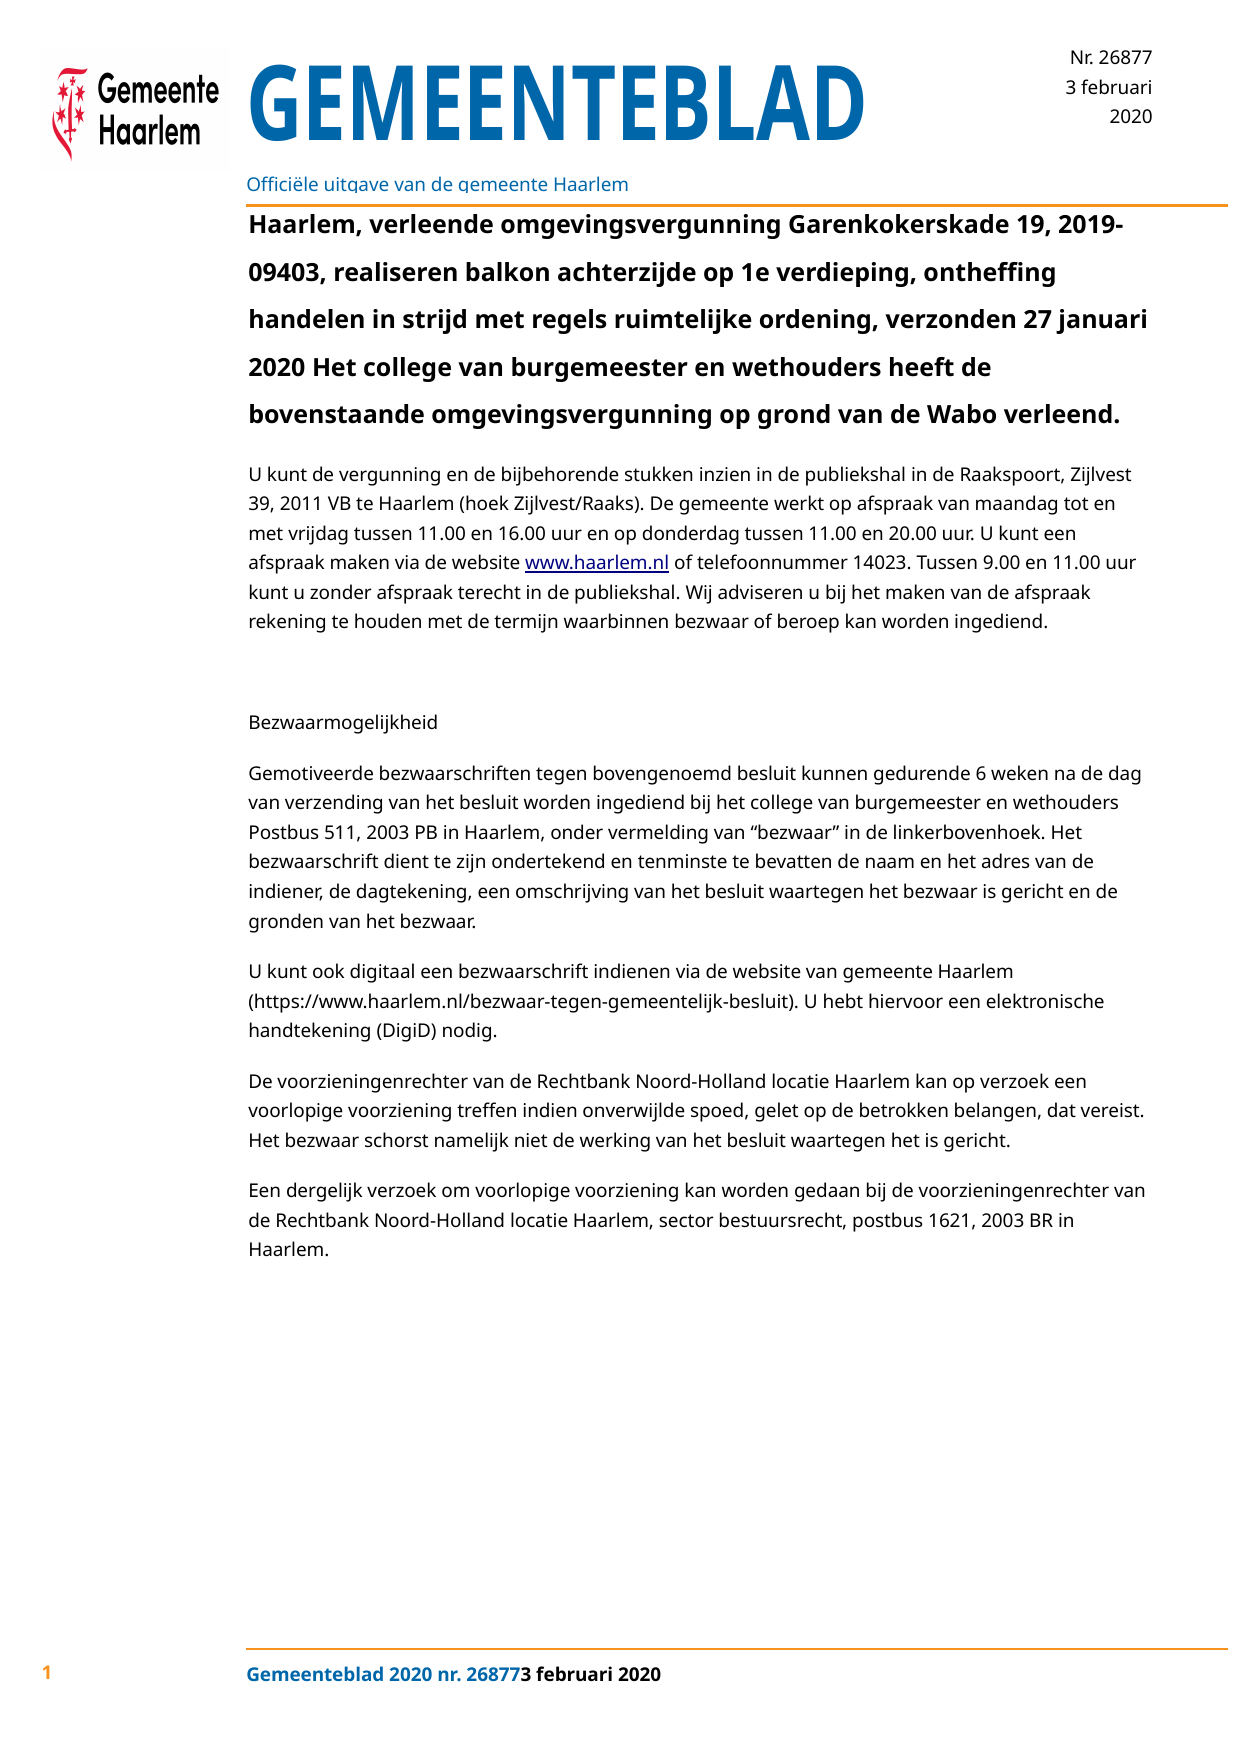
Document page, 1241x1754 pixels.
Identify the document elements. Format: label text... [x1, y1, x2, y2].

text De voorzieningenrechter van de Rechtbank Noord-Holland locatie Haarlem kan op verzoek een voorlopige voorziening treffen indien onverwijlde spoed, gelet op de betrokken belangen, dat vereist. Het bezwaar schorst namelijk niet de werking van het besluit waartegen het is gericht. [248, 1068, 1152, 1153]
text Bezwaarmogelijkheid [248, 709, 1152, 735]
text Een dergelijk verzoek om voorlopige voorziening kan worden gedaan bij de voorzieningenrechter van de Rechtbank Noord-Holland locatie Haarlem, sector bestuursrecht, postbus 1621, 2003 BR in Haarlem. [248, 1177, 1152, 1262]
text U kunt de vergunning en de bijbehorende stukken inzien in de publiekshal in de Raakspoort, Zijlvest 39, 2011 VB te Haarlem (hoek Zijlvest/Raaks). De gemeente werkt op afspraak van maandag tot en met vrijdag tussen 11.00 en 16.00 uur en op donderdag tussen 11.00 en 20.00 uur. U kunt een afspraak maken via de website www.haarlem.nl of telefoonnummer 14023. Tussen 9.00 en 11.00 uur kunt u zonder afspraak terecht in de publiekshal. Wij adviseren u bij het maken van de afspraak rekening te houden met de termijn waarbinnen bezwaar of beroep kan worden ingediend. [248, 461, 1152, 634]
text Haarlem, verleende omgevingsvergunning Garenkokerskade 19, 2019-09403, realiseren balkon achterzijde op 1e verdieping, ontheffing handelen in strijd met regels ruimtelijke ordening, verzonden 27 januari 2020 Het college van burgemeester en wethouders heeft de bovenstaande omgevingsvergunning op grond van de Wabo verleend. [248, 207, 1152, 431]
text Gemotiveerde bezwaarschriften tegen bovengenoemd besluit kunnen gedurende 6 weken na de dag van verzending van het besluit worden ingediend bij het college van burgemeester en wethouders Postbus 511, 2003 PB in Haarlem, onder vermelding van “bezwaar” in de linkerbovenhoek. Het bezwaarschrift dient te zijn ondertekend en tenminste te bevatten de naam en het adres van de indiener, de dagtekening, een omschrijving van het besluit waartegen het bezwaar is gericht en de gronden van het bezwaar. [248, 760, 1152, 933]
picture [41, 47, 231, 172]
text U kunt ook digitaal een bezwaarschrift indienen via de website van gemeente Haarlem (https://www.haarlem.nl/bezwaar-tegen-gemeentelijk-besluit). U hebt hiervoor een elektronische handtekening (DigiD) nodig. [248, 958, 1152, 1043]
